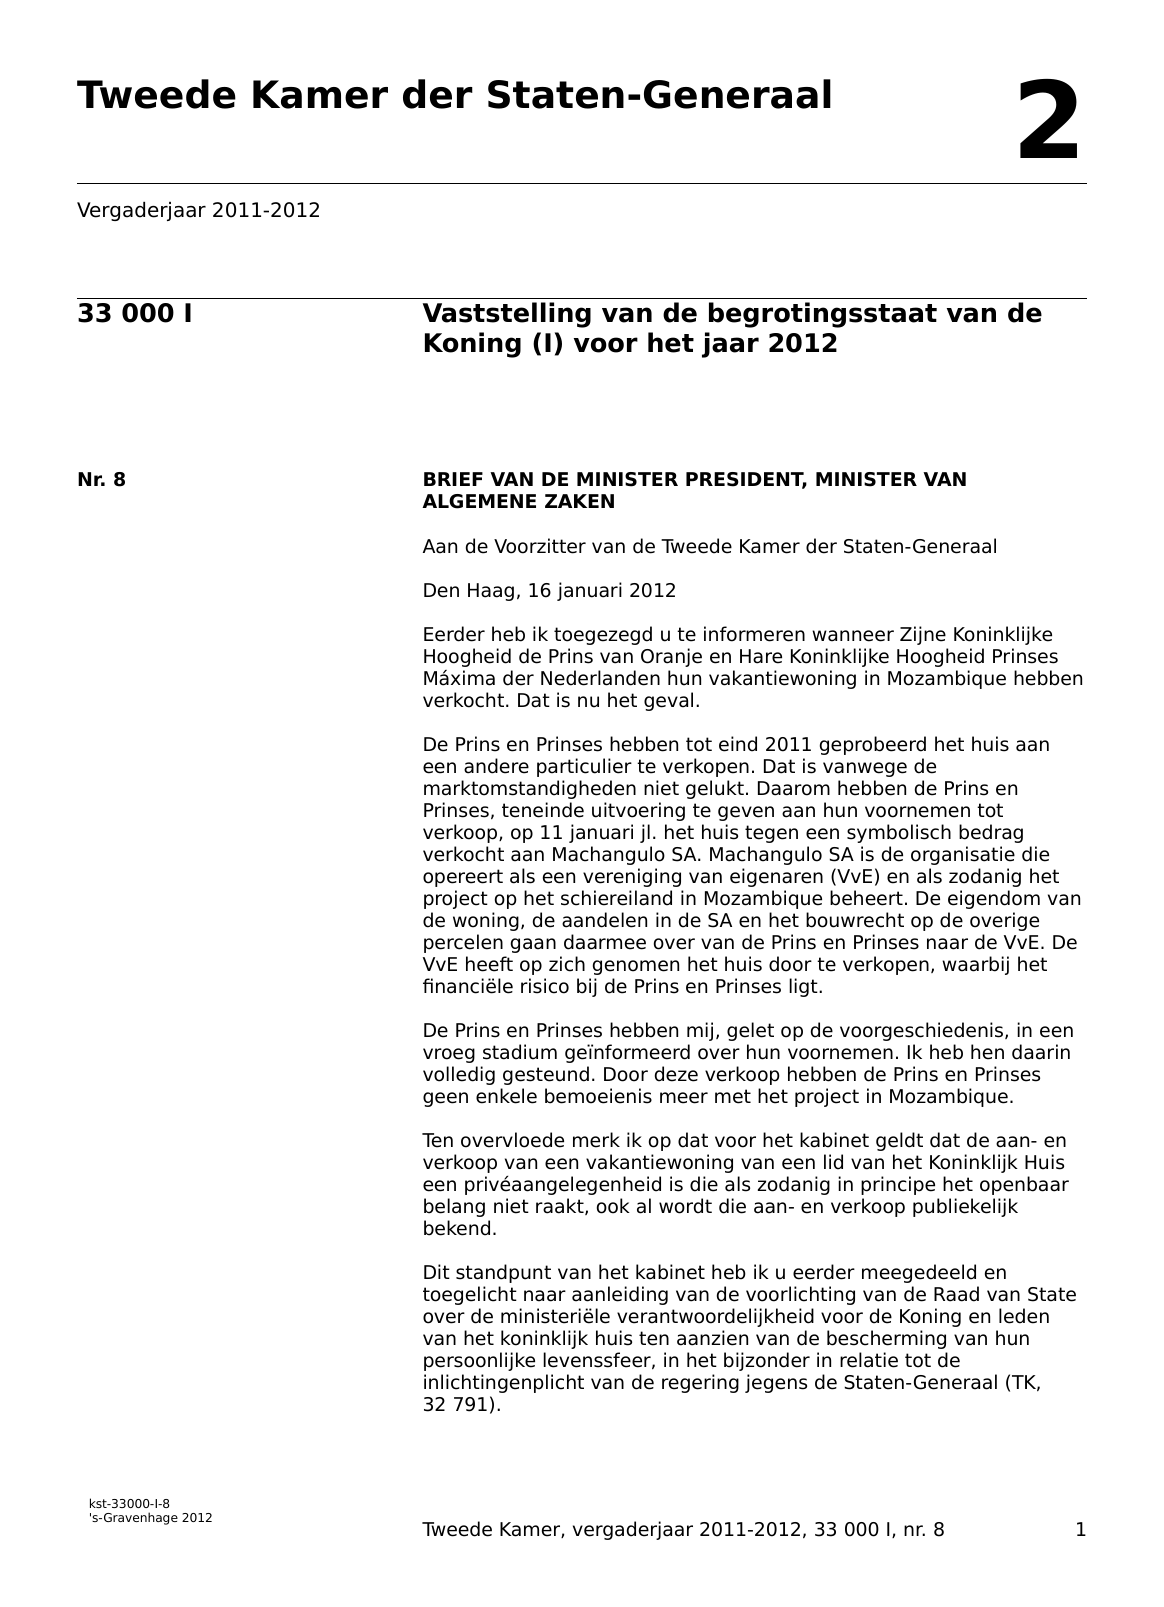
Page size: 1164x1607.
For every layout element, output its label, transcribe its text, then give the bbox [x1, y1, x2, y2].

text Den Haag, 16 januari 2012 [422, 580, 1087, 602]
table_header Tweede Kamer der Staten-Generaal [77, 59, 886, 183]
text Ten overvloede merk ik op dat voor het kabinet geldt dat de aan- en verkoop van een vakantiewoning van een lid van het Koninklijk Huis een privéaangelegenheid is die als zodanig in principe het openbaar belang niet raakt, ook al wordt die aan- en verkoop publiekelijk bekend. [422, 1130, 1087, 1240]
text Aan de Voorzitter van de Tweede Kamer der Staten-Generaal [422, 536, 1087, 557]
text De Prins en Prinses hebben mij, gelet op de voorgeschiedenis, in een vroeg stadium geïnformeerd over hun voornemen. Ik heb hen daarin volledig gesteund. Door deze verkoop hebben de Prins en Prinses geen enkele bemoeienis meer met het project in Mozambique. [422, 1020, 1087, 1108]
text De Prins en Prinses hebben tot eind 2011 geprobeerd het huis aan een andere particulier te verkopen. Dat is vanwege de marktomstandigheden niet gelukt. Daarom hebben de Prins en Prinses, teneinde uitvoering te geven aan hun voornemen tot verkoop, op 11 januari jl. het huis tegen een symbolisch bedrag verkocht aan Machangulo SA. Machangulo SA is de organisatie die opereert als een vereniging van eigenaren (VvE) en als zodanig het project op het schiereiland in Mozambique beheert. De eigendom van de woning, de aandelen in de SA en het bouwrecht op de overige percelen gaan daarmee over van de Prins en Prinses naar de VvE. De VvE heeft op zich genomen het huis door te verkopen, waarbij het financiële risico bij de Prins en Prinses ligt. [422, 734, 1087, 998]
table_cell Vergaderjaar 2011-2012 [77, 184, 1087, 298]
text 's-Gravenhage 2012 [88, 1511, 323, 1525]
subtitle 33 000 I Vaststelling van de begrotingsstaat van de Koning (I) voor het jaar 2012 [77, 299, 1087, 358]
text kst-33000-I-8 [88, 1497, 323, 1511]
subtitle Nr. 8 BRIEF VAN DE MINISTER PRESIDENT, MINISTER VAN ALGEMENE ZAKEN [77, 469, 1087, 513]
table_header 2 [886, 59, 1087, 183]
text Eerder heb ik toegezegd u te informeren wanneer Zijne Koninklijke Hoogheid de Prins van Oranje en Hare Koninklijke Hoogheid Prinses Máxima der Nederlanden hun vakantiewoning in Mozambique hebben verkocht. Dat is nu het geval. [422, 624, 1087, 712]
text Dit standpunt van het kabinet heb ik u eerder meegedeeld en toegelicht naar aanleiding van de voorlichting van de Raad van State over de ministeriële verantwoordelijkheid voor de Koning en leden van het koninklijk huis ten aanzien van de bescherming van hun persoonlijke levenssfeer, in het bijzonder in relatie tot de inlichtingenplicht van de regering jegens de Staten-Generaal (TK, 32 791). [422, 1262, 1087, 1416]
